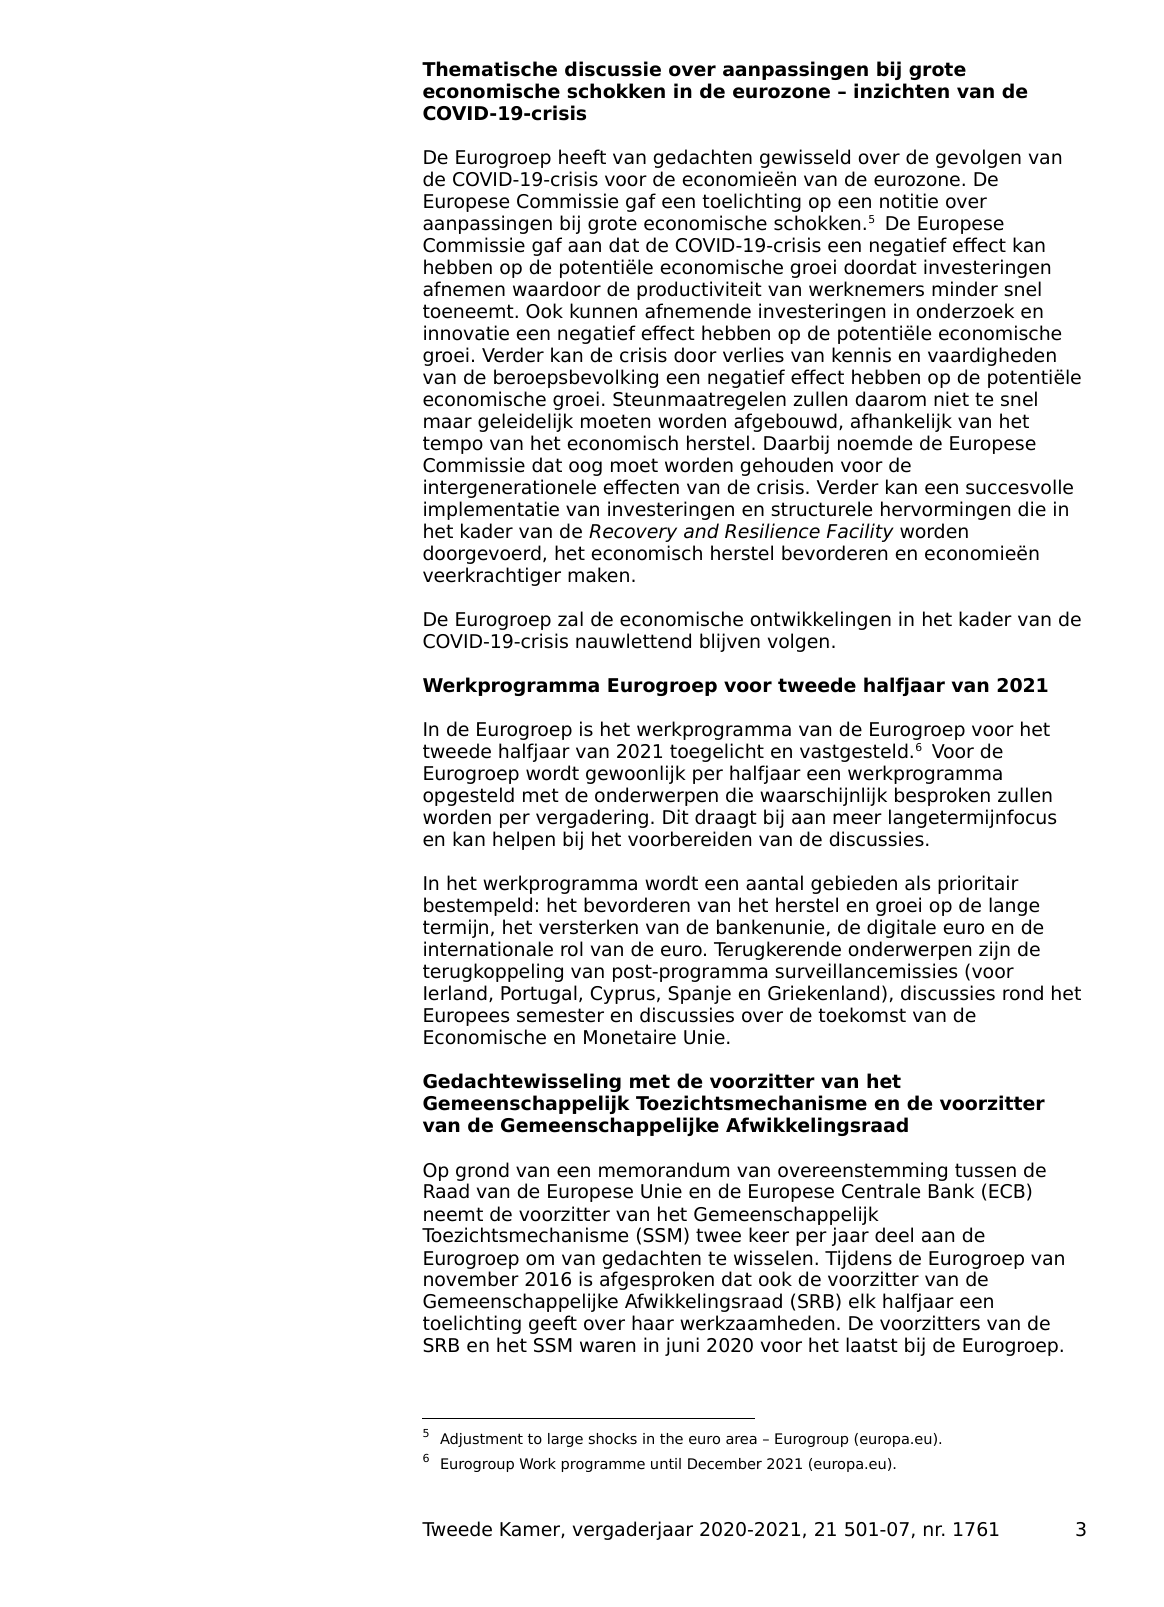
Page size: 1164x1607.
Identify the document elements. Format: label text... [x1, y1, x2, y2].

text Adjustment to large shocks in the euro area – Eurogroup (europa.eu). [422, 1427, 1087, 1449]
subtitle Thematische discussie over aanpassingen bij grote economische schokken in de eurozone – inzichten van de COVID-19-crisis [422, 59, 1087, 125]
subtitle Gedachtewisseling met de voorzitter van het Gemeenschappelijk Toezichtsmechanisme en de voorzitter van de Gemeenschappelijke Afwikkelingsraad [422, 1071, 1087, 1137]
text In de Eurogroep is het werkprogramma van de Eurogroep voor het tweede halfjaar van 2021 toegelicht en vastgesteld. Voor de Eurogroep wordt gewoonlijk per halfjaar een werkprogramma opgesteld met de onderwerpen die waarschijnlijk besproken zullen worden per vergadering. Dit draagt bij aan meer langetermijnfocus en kan helpen bij het voorbereiden van de discussies. [422, 719, 1087, 851]
text De Eurogroep heeft van gedachten gewisseld over de gevolgen van de COVID-19-crisis voor de economieën van de eurozone. De Europese Commissie gaf een toelichting op een notitie over aanpassingen bij grote economische schokken. De Europese Commissie gaf aan dat de COVID-19-crisis een negatief effect kan hebben op de potentiële economische groei doordat investeringen afnemen waardoor de productiviteit van werknemers minder snel toeneemt. Ook kunnen afnemende investeringen in onderzoek en innovatie een negatief effect hebben op de potentiële economische groei. Verder kan de crisis door verlies van kennis en vaardigheden van de beroepsbevolking een negatief effect hebben op de potentiële economische groei. Steunmaatregelen zullen daarom niet te snel maar geleidelijk moeten worden afgebouwd, afhankelijk van het tempo van het economisch herstel. Daarbij noemde de Europese Commissie dat oog moet worden gehouden voor de intergenerationele effecten van de crisis. Verder kan een succesvolle implementatie van investeringen en structurele hervormingen die in het kader van de Recovery and Resilience Facility worden doorgevoerd, het economisch herstel bevorderen en economieën veerkrachtiger maken. [422, 147, 1087, 587]
subtitle Werkprogramma Eurogroep voor tweede halfjaar van 2021 [422, 675, 1087, 697]
text In het werkprogramma wordt een aantal gebieden als prioritair bestempeld: het bevorderen van het herstel en groei op de lange termijn, het versterken van de bankenunie, de digitale euro en de internationale rol van de euro. Terugkerende onderwerpen zijn de terugkoppeling van post-programma surveillancemissies (voor Ierland, Portugal, Cyprus, Spanje en Griekenland), discussies rond het Europees semester en discussies over de toekomst van de Economische en Monetaire Unie. [422, 873, 1087, 1049]
text Op grond van een memorandum van overeenstemming tussen de Raad van de Europese Unie en de Europese Centrale Bank (ECB) neemt de voorzitter van het Gemeenschappelijk Toezichtsmechanisme (SSM) twee keer per jaar deel aan de Eurogroep om van gedachten te wisselen. Tijdens de Eurogroep van november 2016 is afgesproken dat ook de voorzitter van de Gemeenschappelijke Afwikkelingsraad (SRB) elk halfjaar een toelichting geeft over haar werkzaamheden. De voorzitters van de SRB en het SSM waren in juni 2020 voor het laatst bij de Eurogroep. [422, 1159, 1087, 1357]
text De Eurogroep zal de economische ontwikkelingen in het kader van de COVID-19-crisis nauwlettend blijven volgen. [422, 609, 1087, 653]
text Eurogroup Work programme until December 2021 (europa.eu). [422, 1452, 1087, 1474]
